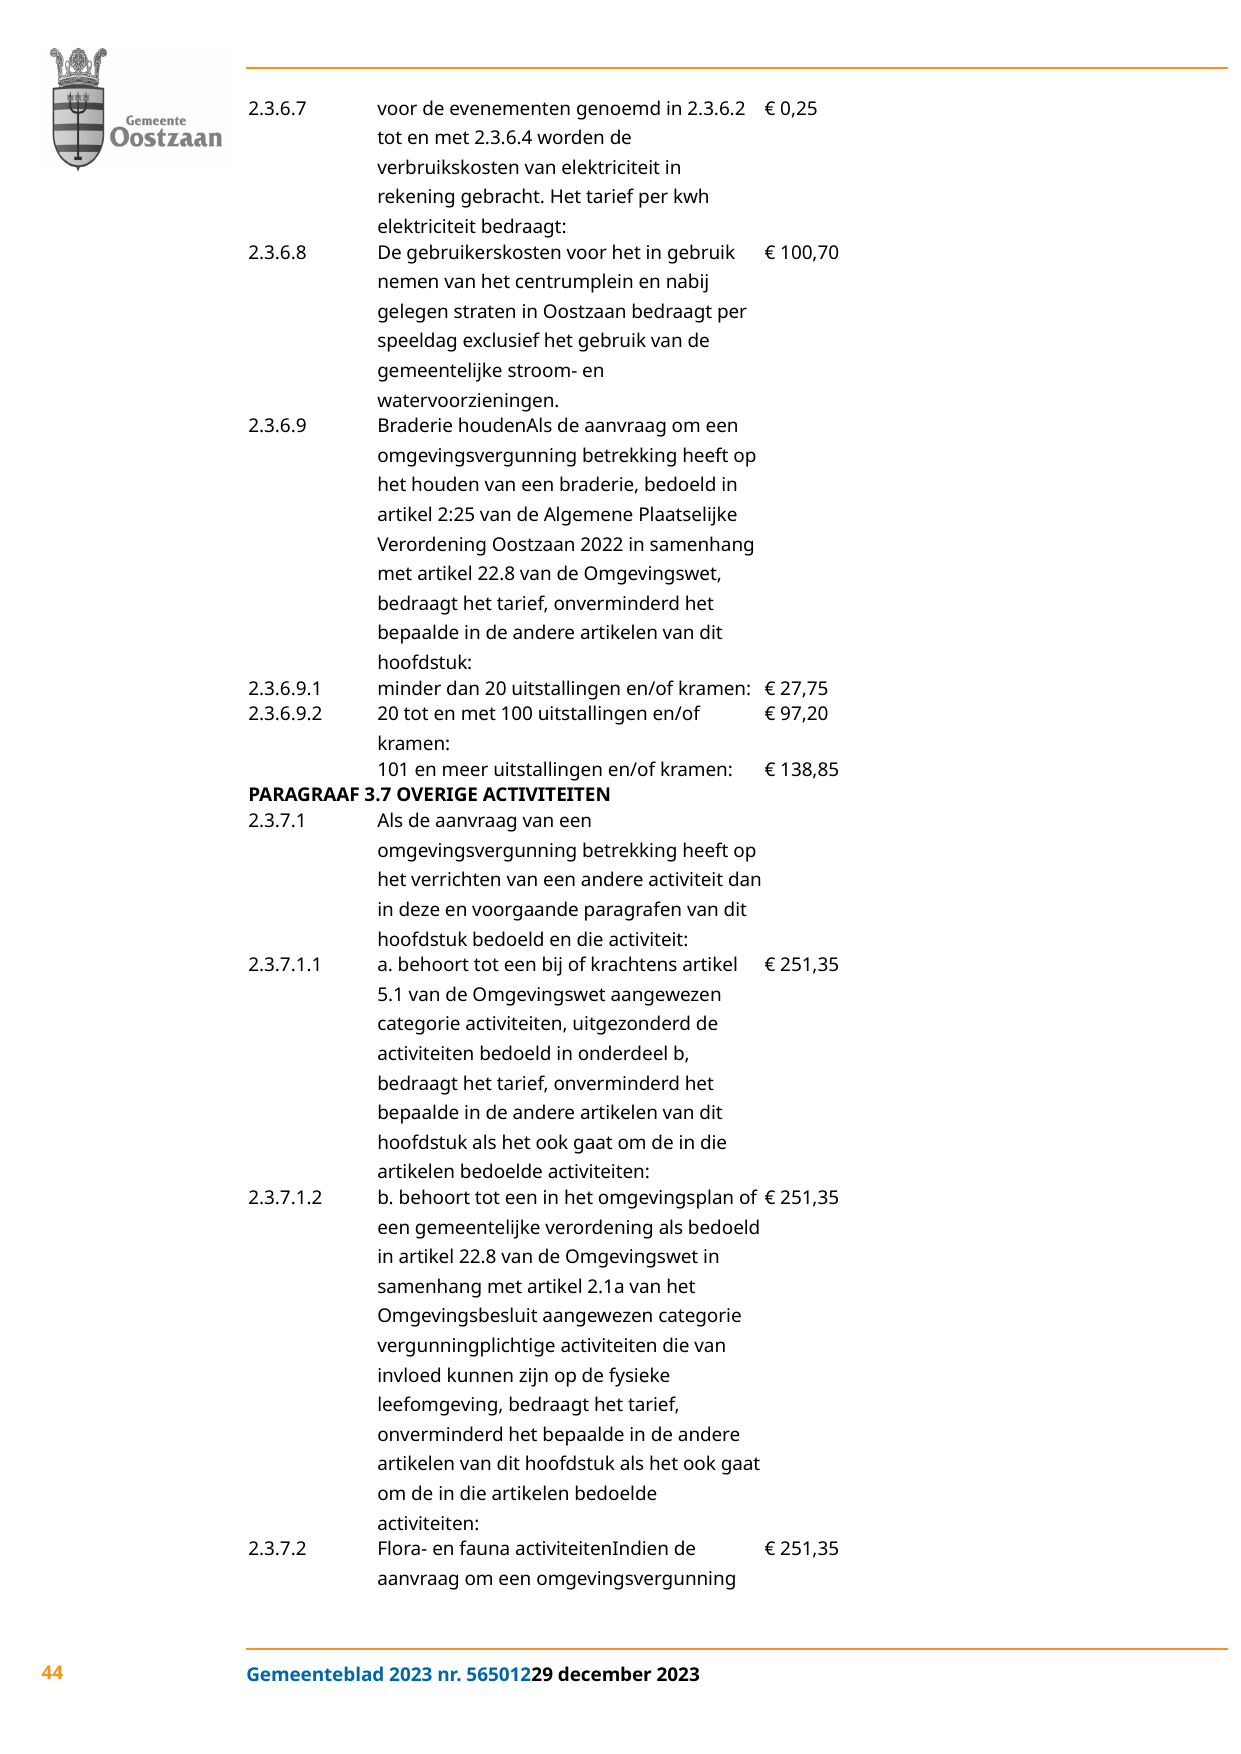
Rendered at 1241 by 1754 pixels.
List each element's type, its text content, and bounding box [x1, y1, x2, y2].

table_cell 2.3.6.8 [248, 239, 377, 412]
table_cell [1023, 756, 1152, 782]
table_cell [764, 413, 1022, 675]
table_cell [1023, 1184, 1152, 1535]
table_cell [764, 808, 1022, 951]
table_cell [1023, 675, 1152, 701]
table_cell voor de evenementen genoemd in 2.3.6.2 tot en met 2.3.6.4 worden de verbruikskosten van elektriciteit in rekening gebracht. Het tarief per kwh elektriciteit bedraagt: [377, 95, 764, 239]
table_cell 2.3.6.9.2 [248, 701, 377, 756]
table_cell € 100,70 [764, 239, 1022, 412]
table_cell 101 en meer uitstallingen en/of kramen: [377, 756, 764, 782]
table_cell [1023, 701, 1152, 756]
table_cell minder dan 20 uitstallingen en/of kramen: [377, 675, 764, 701]
table_cell [1023, 239, 1152, 412]
picture [41, 47, 231, 172]
table_cell 2.3.6.7 [248, 95, 377, 239]
table_cell 2.3.6.9 [248, 413, 377, 675]
table_cell € 138,85 [764, 756, 1022, 782]
table_cell PARAGRAAF 3.7 OVERIGE ACTIVITEITEN [248, 782, 1152, 807]
table_cell 20 tot en met 100 uitstallingen en/of kramen: [377, 701, 764, 756]
table_cell [1023, 1535, 1152, 1591]
table_cell Flora- en fauna activiteitenIndien de aanvraag om een omgevingsvergunning [377, 1535, 764, 1591]
table_cell a. behoort tot een bij of krachtens artikel 5.1 van de Omgevingswet aangewezen categorie activiteiten, uitgezonderd de activiteiten bedoeld in onderdeel b, bedraagt het tarief, onverminderd het bepaalde in de andere artikelen van dit hoofdstuk als het ook gaat om de in die artikelen bedoelde activiteiten: [377, 951, 764, 1184]
table_cell € 27,75 [764, 675, 1022, 701]
table_cell Braderie houdenAls de aanvraag om een omgevingsvergunning betrekking heeft op het houden van een braderie, bedoeld in artikel 2:25 van de Algemene Plaatselijke Verordening Oostzaan 2022 in samenhang met artikel 22.8 van de Omgevingswet, bedraagt het tarief, onverminderd het bepaalde in de andere artikelen van dit hoofdstuk: [377, 413, 764, 675]
table_cell [1023, 413, 1152, 675]
table_cell 2.3.7.1.2 [248, 1184, 377, 1535]
table_cell 2.3.7.2 [248, 1535, 377, 1591]
table_cell € 251,35 [764, 1184, 1022, 1535]
table_cell € 0,25 [764, 95, 1022, 239]
table_cell [1023, 95, 1152, 239]
table_cell 2.3.7.1 [248, 808, 377, 951]
table_cell € 251,35 [764, 951, 1022, 1184]
table_cell 2.3.6.9.1 [248, 675, 377, 701]
table_cell [1023, 951, 1152, 1184]
table_cell € 251,35 [764, 1535, 1022, 1591]
table_cell De gebruikerskosten voor het in gebruik nemen van het centrumplein en nabij gelegen straten in Oostzaan bedraagt per speeldag exclusief het gebruik van de gemeentelijke stroom- en watervoorzieningen. [377, 239, 764, 412]
table_cell [1023, 808, 1152, 951]
table_cell € 97,20 [764, 701, 1022, 756]
table_cell [248, 756, 377, 782]
table_cell 2.3.7.1.1 [248, 951, 377, 1184]
table_cell b. behoort tot een in het omgevingsplan of een gemeentelijke verordening als bedoeld in artikel 22.8 van de Omgevingswet in samenhang met artikel 2.1a van het Omgevingsbesluit aangewezen categorie vergunningplichtige activiteiten die van invloed kunnen zijn op de fysieke leefomgeving, bedraagt het tarief, onverminderd het bepaalde in de andere artikelen van dit hoofdstuk als het ook gaat om de in die artikelen bedoelde activiteiten: [377, 1184, 764, 1535]
table_cell Als de aanvraag van een omgevingsvergunning betrekking heeft op het verrichten van een andere activiteit dan in deze en voorgaande paragrafen van dit hoofdstuk bedoeld en die activiteit: [377, 808, 764, 951]
